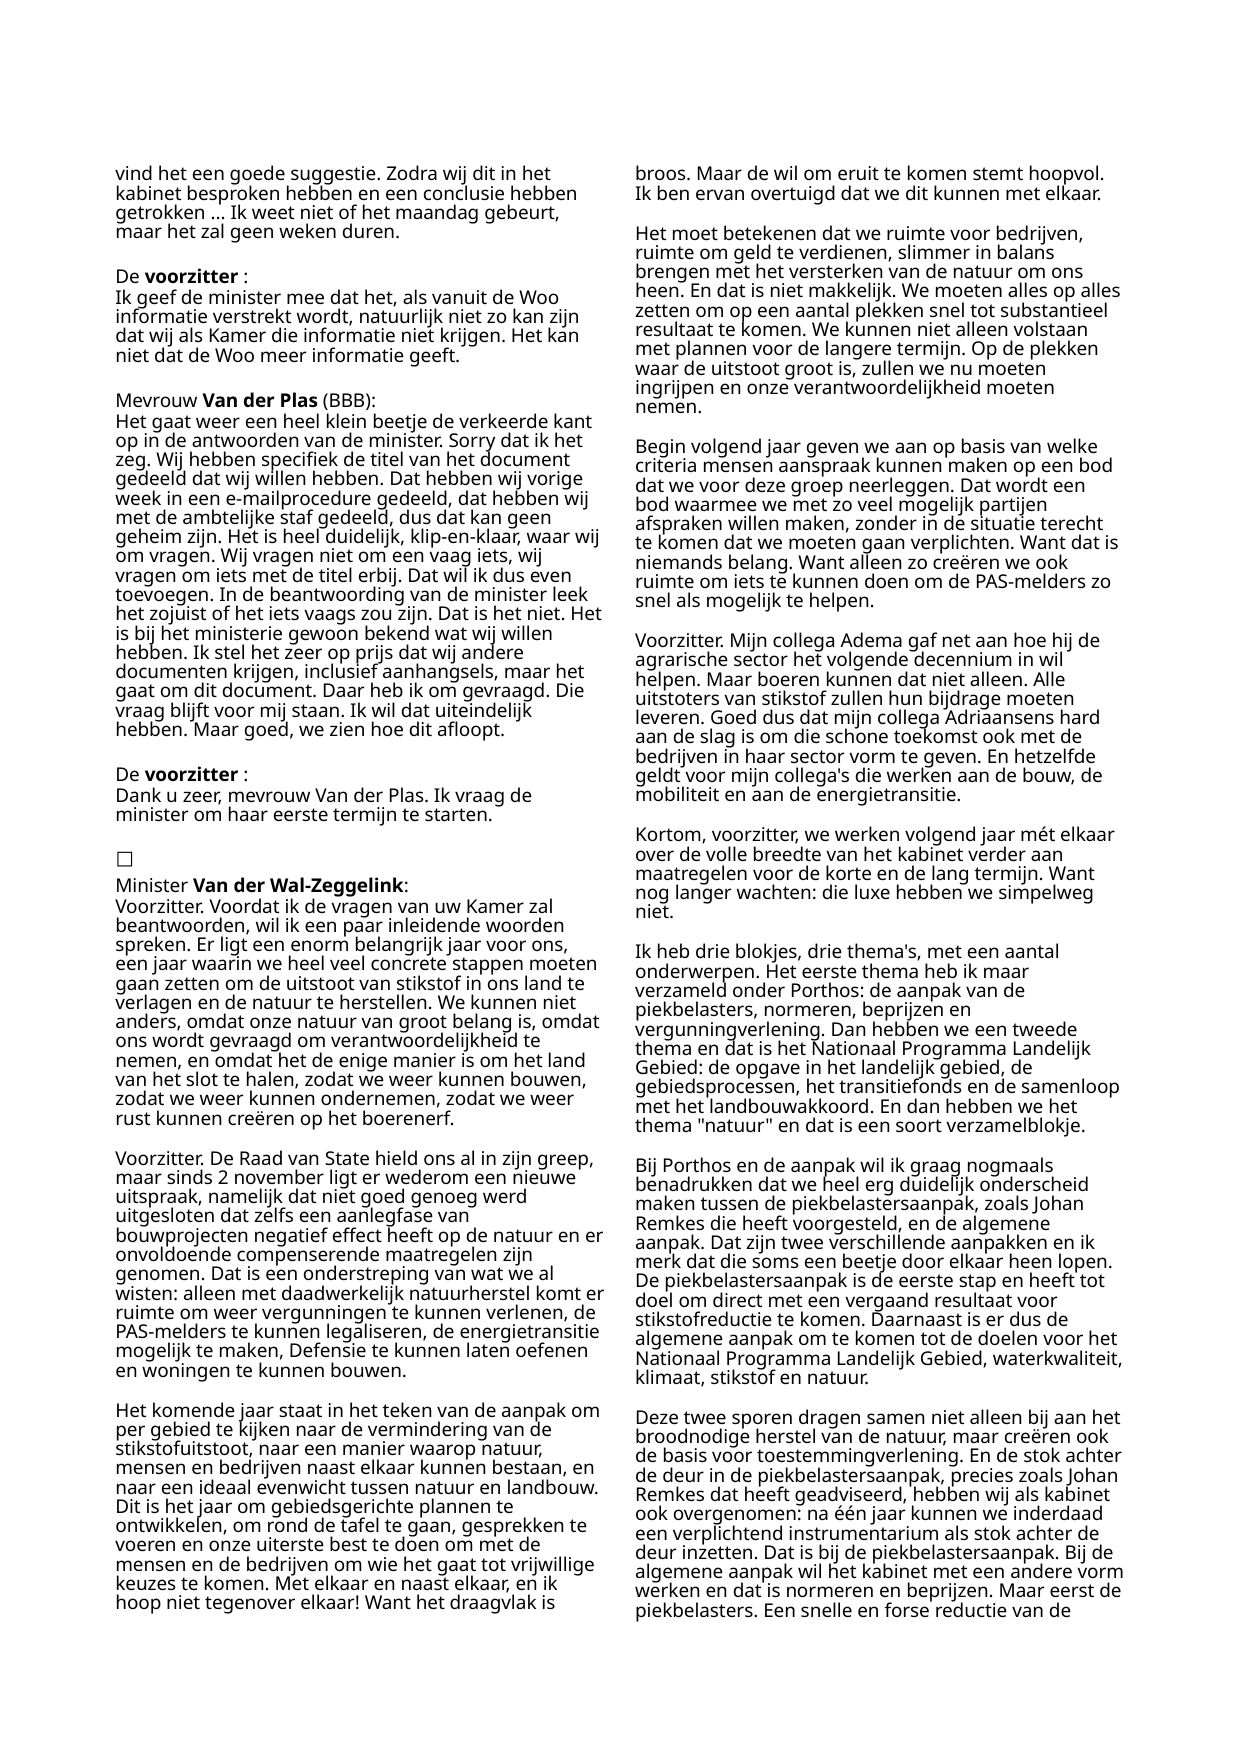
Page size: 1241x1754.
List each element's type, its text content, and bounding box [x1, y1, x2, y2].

text Het gaat weer een heel klein beetje de verkeerde kant op in de antwoorden van de minister. Sorry dat ik het zeg. Wij hebben specifiek de titel van het document gedeeld dat wij willen hebben. Dat hebben wij vorige week in een e-mailprocedure gedeeld, dat hebben wij met de ambtelijke staf gedeeld, dus dat kan geen geheim zijn. Het is heel duidelijk, klip-en-klaar, waar wij om vragen. Wij vragen niet om een vaag iets, wij vragen om iets met de titel erbij. Dat wil ik dus even toevoegen. In de beantwoording van de minister leek het zojuist of het iets vaags zou zijn. Dat is het niet. Het is bij het ministerie gewoon bekend wat wij willen hebben. Ik stel het zeer op prijs dat wij andere documenten krijgen, inclusief aanhangsels, maar het gaat om dit document. Daar heb ik om gevraagd. Die vraag blijft voor mij staan. Ik wil dat uiteindelijk hebben. Maar goed, we zien hoe dit afloopt. [115, 413, 605, 740]
text De voorzitter : [115, 263, 605, 289]
text Voorzitter. De Raad van State hield ons al in zijn greep, maar sinds 2 november ligt er wederom een nieuwe uitspraak, namelijk dat niet goed genoeg werd uitgesloten dat zelfs een aanlegfase van bouwprojecten negatief effect heeft op de natuur en er onvoldoende compenserende maatregelen zijn genomen. Dat is een onderstreping van wat we al wisten: alleen met daadwerkelijk natuurherstel komt er ruimte om weer vergunningen te kunnen verlenen, de PAS-melders te kunnen legaliseren, de energietransitie mogelijk te maken, Defensie te kunnen laten oefenen en woningen te kunnen bouwen. [115, 1149, 605, 1381]
text Voorzitter. Voordat ik de vragen van uw Kamer zal beantwoorden, wil ik een paar inleidende woorden spreken. Er ligt een enorm belangrijk jaar voor ons, een jaar waarin we heel veel concrete stappen moeten gaan zetten om de uitstoot van stikstof in ons land te verlagen en de natuur te herstellen. We kunnen niet anders, omdat onze natuur van groot belang is, omdat ons wordt gevraagd om verantwoordelijkheid te nemen, en omdat het de enige manier is om het land van het slot te halen, zodat we weer kunnen bouwen, zodat we weer kunnen ondernemen, zodat we weer rust kunnen creëren op het boerenerf. [115, 898, 605, 1129]
text Het komende jaar staat in het teken van de aanpak om per gebied te kijken naar de vermindering van de stikstofuitstoot, naar een manier waarop natuur, mensen en bedrijven naast elkaar kunnen bestaan, en naar een ideaal evenwicht tussen natuur en landbouw. Dit is het jaar om gebiedsgerichte plannen te ontwikkelen, om rond de tafel te gaan, gesprekken te voeren en onze uiterste best te doen om met de mensen en de bedrijven om wie het gaat tot vrijwillige keuzes te komen. Met elkaar en naast elkaar, en ik hoop niet tegenover elkaar! Want het draagvlak is [115, 1402, 605, 1613]
text Ik geef de minister mee dat het, als vanuit de Woo informatie verstrekt wordt, natuurlijk niet zo kan zijn dat wij als Kamer die informatie niet krijgen. Het kan niet dat de Woo meer informatie geeft. [115, 289, 605, 366]
text Mevrouw Van der Plas (BBB): [115, 387, 605, 413]
text Deze twee sporen dragen samen niet alleen bij aan het broodnodige herstel van de natuur, maar creëren ook de basis voor toestemmingverlening. En de stok achter de deur in de piekbelastersaanpak, precies zoals Johan Remkes dat heeft geadviseerd, hebben wij als kabinet ook overgenomen: na één jaar kunnen we inderdaad een verplichtend instrumentarium als stok achter de deur inzetten. Dat is bij de piekbelastersaanpak. Bij de algemene aanpak wil het kabinet met een andere vorm werken en dat is normeren en beprijzen. Maar eerst de piekbelasters. Een snelle en forse reductie van de [635, 1409, 1125, 1621]
text Minister Van der Wal-Zeggelink: [115, 872, 605, 898]
text ⬜ [115, 846, 605, 872]
text Kortom, voorzitter, we werken volgend jaar mét elkaar over de volle breedte van het kabinet verder aan maatregelen voor de korte en de lang termijn. Want nog langer wachten: die luxe hebben we simpelweg niet. [635, 826, 1125, 923]
text De voorzitter : [115, 761, 605, 787]
text vind het een goede suggestie. Zodra wij dit in het kabinet besproken hebben en een conclusie hebben getrokken ... Ik weet niet of het maandag gebeurt, maar het zal geen weken duren. [115, 165, 605, 242]
text Ik heb drie blokjes, drie thema's, met een aantal onderwerpen. Het eerste thema heb ik maar verzameld onder Porthos: de aanpak van de piekbelasters, normeren, beprijzen en vergunningverlening. Dan hebben we een tweede thema en dat is het Nationaal Programma Landelijk Gebied: de opgave in het landelijk gebied, de gebiedsprocessen, het transitiefonds en de samenloop met het landbouwakkoord. En dan hebben we het thema "natuur" en dat is een soort verzamelblokje. [635, 943, 1125, 1136]
text Dank u zeer, mevrouw Van der Plas. Ik vraag de minister om haar eerste termijn te starten. [115, 787, 605, 825]
text Begin volgend jaar geven we aan op basis van welke criteria mensen aanspraak kunnen maken op een bod dat we voor deze groep neerleggen. Dat wordt een bod waarmee we met zo veel mogelijk partijen afspraken willen maken, zonder in de situatie terecht te komen dat we moeten gaan verplichten. Want dat is niemands belang. Want alleen zo creëren we ook ruimte om iets te kunnen doen om de PAS-melders zo snel als mogelijk te helpen. [635, 438, 1125, 611]
text Het moet betekenen dat we ruimte voor bedrijven, ruimte om geld te verdienen, slimmer in balans brengen met het versterken van de natuur om ons heen. En dat is niet makkelijk. We moeten alles op alles zetten om op een aantal plekken snel tot substantieel resultaat te komen. We kunnen niet alleen volstaan met plannen voor de langere termijn. Op de plekken waar de uitstoot groot is, zullen we nu moeten ingrijpen en onze verantwoordelijkheid moeten nemen. [635, 224, 1125, 417]
text broos. Maar de wil om eruit te komen stemt hoopvol. Ik ben ervan overtuigd dat we dit kunnen met elkaar. [635, 165, 1125, 204]
text Bij Porthos en de aanpak wil ik graag nogmaals benadrukken dat we heel erg duidelijk onderscheid maken tussen de piekbelastersaanpak, zoals Johan Remkes die heeft voorgesteld, en de algemene aanpak. Dat zijn twee verschillende aanpakken en ik merk dat die soms een beetje door elkaar heen lopen. De piekbelastersaanpak is de eerste stap en heeft tot doel om direct met een vergaand resultaat voor stikstofreductie te komen. Daarnaast is er dus de algemene aanpak om te komen tot de doelen voor het Nationaal Programma Landelijk Gebied, waterkwaliteit, klimaat, stikstof en natuur. [635, 1157, 1125, 1388]
text Voorzitter. Mijn collega Adema gaf net aan hoe hij de agrarische sector het volgende decennium in wil helpen. Maar boeren kunnen dat niet alleen. Alle uitstoters van stikstof zullen hun bijdrage moeten leveren. Goed dus dat mijn collega Adriaansens hard aan de slag is om die schone toekomst ook met de bedrijven in haar sector vorm te geven. En hetzelfde geldt voor mijn collega's die werken aan de bouw, de mobiliteit en aan de energietransitie. [635, 632, 1125, 806]
